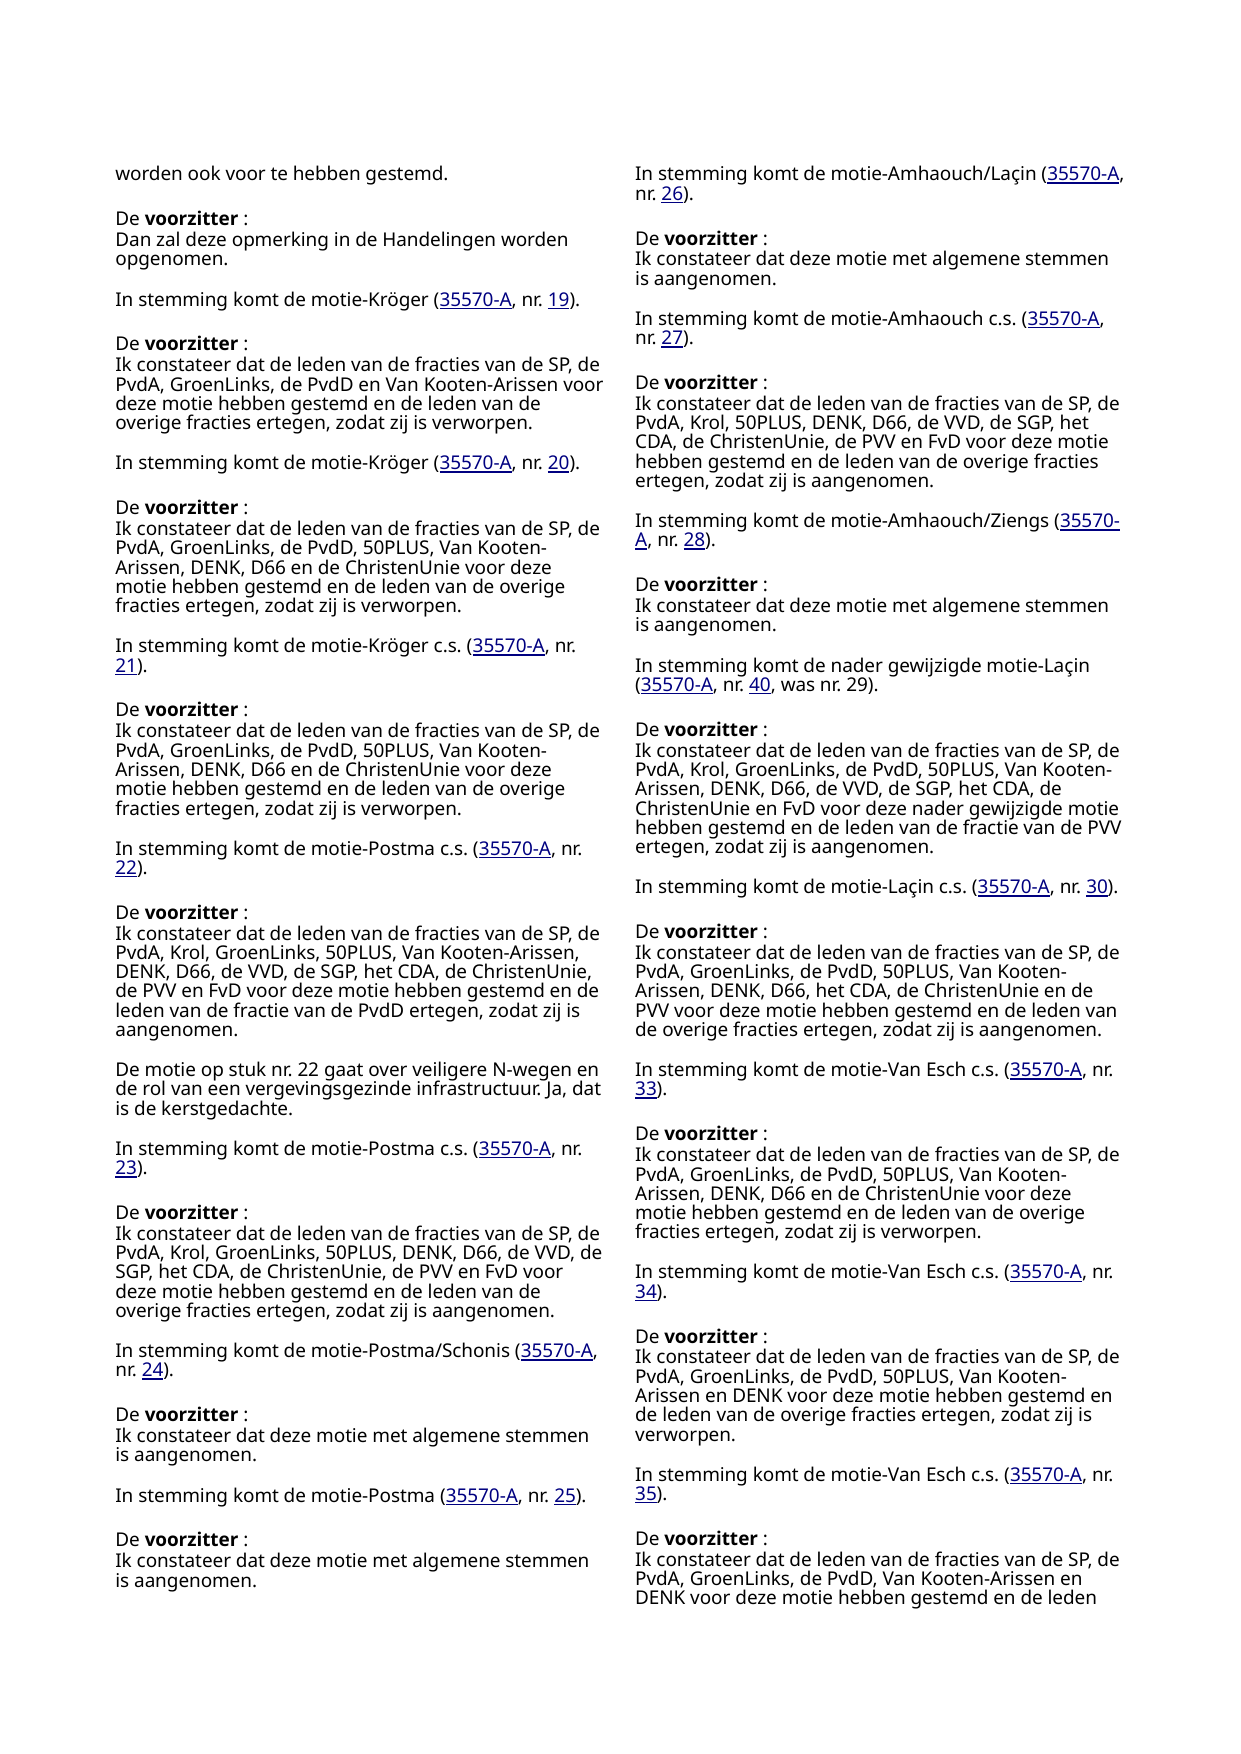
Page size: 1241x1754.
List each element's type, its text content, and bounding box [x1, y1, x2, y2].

text In stemming komt de motie-Van Esch c.s. (35570-A, nr. 34). [635, 1263, 1125, 1302]
text Ik constateer dat de leden van de fracties van de SP, de PvdA, GroenLinks, de PvdD en Van Kooten-Arissen voor deze motie hebben gestemd en de leden van de overige fracties ertegen, zodat zij is verworpen. [115, 356, 605, 433]
text Ik constateer dat de leden van de fracties van de SP, de PvdA, GroenLinks, de PvdD, 50PLUS, Van Kooten-Arissen, DENK, D66 en de ChristenUnie voor deze motie hebben gestemd en de leden van de overige fracties ertegen, zodat zij is verworpen. [635, 1146, 1125, 1243]
text In stemming komt de motie-Kröger c.s. (35570-A, nr. 21). [115, 637, 605, 676]
text De voorzitter : [635, 369, 1125, 395]
text De voorzitter : [635, 1121, 1125, 1146]
text De voorzitter : [635, 225, 1125, 250]
text De voorzitter : [115, 1401, 605, 1427]
text Dan zal deze opmerking in de Handelingen worden opgenomen. [115, 231, 605, 270]
text Ik constateer dat de leden van de fracties van de SP, de PvdA, GroenLinks, de PvdD, 50PLUS, Van Kooten-Arissen, DENK, D66 en de ChristenUnie voor deze motie hebben gestemd en de leden van de overige fracties ertegen, zodat zij is verworpen. [115, 722, 605, 819]
text Ik constateer dat de leden van de fracties van de SP, de PvdA, GroenLinks, de PvdD, Van Kooten-Arissen en DENK voor deze motie hebben gestemd en de leden [635, 1551, 1125, 1609]
text Ik constateer dat de leden van de fracties van de SP, de PvdA, GroenLinks, de PvdD, 50PLUS, Van Kooten-Arissen, DENK, D66, het CDA, de ChristenUnie en de PVV voor deze motie hebben gestemd en de leden van de overige fracties ertegen, zodat zij is aangenomen. [635, 944, 1125, 1040]
text Ik constateer dat de leden van de fracties van de SP, de PvdA, Krol, GroenLinks, 50PLUS, DENK, D66, de VVD, de SGP, het CDA, de ChristenUnie, de PVV en FvD voor deze motie hebben gestemd en de leden van de overige fracties ertegen, zodat zij is aangenomen. [115, 1225, 605, 1321]
text De voorzitter : [115, 1527, 605, 1552]
text In stemming komt de motie-Amhaouch c.s. (35570-A, nr. 27). [635, 310, 1125, 348]
text De voorzitter : [115, 494, 605, 520]
text In stemming komt de motie-Postma c.s. (35570-A, nr. 22). [115, 839, 605, 878]
text De voorzitter : [635, 1525, 1125, 1551]
text worden ook voor te hebben gestemd. [115, 165, 605, 184]
text In stemming komt de motie-Laçin c.s. (35570-A, nr. 30). [635, 878, 1125, 897]
text Ik constateer dat de leden van de fracties van de SP, de PvdA, GroenLinks, de PvdD, 50PLUS, Van Kooten-Arissen, DENK, D66 en de ChristenUnie voor deze motie hebben gestemd en de leden van de overige fracties ertegen, zodat zij is verworpen. [115, 520, 605, 616]
text De voorzitter : [635, 716, 1125, 742]
text In stemming komt de motie-Amhaouch/Ziengs (35570-A, nr. 28). [635, 512, 1125, 551]
text De voorzitter : [115, 1199, 605, 1225]
text Ik constateer dat de leden van de fracties van de SP, de PvdA, GroenLinks, de PvdD, 50PLUS, Van Kooten-Arissen en DENK voor deze motie hebben gestemd en de leden van de overige fracties ertegen, zodat zij is verworpen. [635, 1348, 1125, 1445]
text De voorzitter : [635, 571, 1125, 597]
text Ik constateer dat deze motie met algemene stemmen is aangenomen. [115, 1427, 605, 1466]
text Ik constateer dat deze motie met algemene stemmen is aangenomen. [115, 1552, 605, 1591]
text In stemming komt de motie-Kröger (35570-A, nr. 19). [115, 291, 605, 310]
text De voorzitter : [115, 697, 605, 722]
text Ik constateer dat de leden van de fracties van de SP, de PvdA, Krol, GroenLinks, 50PLUS, Van Kooten-Arissen, DENK, D66, de VVD, de SGP, het CDA, de ChristenUnie, de PVV en FvD voor deze motie hebben gestemd en de leden van de fractie van de PvdD ertegen, zodat zij is aangenomen. [115, 925, 605, 1040]
text In stemming komt de motie-Van Esch c.s. (35570-A, nr. 33). [635, 1061, 1125, 1100]
text In stemming komt de motie-Van Esch c.s. (35570-A, nr. 35). [635, 1466, 1125, 1504]
text De voorzitter : [115, 331, 605, 356]
text De voorzitter : [635, 918, 1125, 944]
text In stemming komt de motie-Postma c.s. (35570-A, nr. 23). [115, 1140, 605, 1178]
text Ik constateer dat deze motie met algemene stemmen is aangenomen. [635, 597, 1125, 636]
text In stemming komt de motie-Postma (35570-A, nr. 25). [115, 1487, 605, 1506]
text De voorzitter : [635, 1323, 1125, 1348]
text Ik constateer dat deze motie met algemene stemmen is aangenomen. [635, 250, 1125, 289]
text De motie op stuk nr. 22 gaat over veiligere N-wegen en de rol van een vergevingsgezinde infrastructuur. Ja, dat is de kerstgedachte. [115, 1061, 605, 1119]
text In stemming komt de motie-Kröger (35570-A, nr. 20). [115, 454, 605, 473]
text In stemming komt de nader gewijzigde motie-Laçin (35570-A, nr. 40, was nr. 29). [635, 657, 1125, 695]
text In stemming komt de motie-Amhaouch/Laçin (35570-A, nr. 26). [635, 165, 1125, 204]
text De voorzitter : [115, 205, 605, 231]
text In stemming komt de motie-Postma/Schonis (35570-A, nr. 24). [115, 1342, 605, 1381]
text De voorzitter : [115, 899, 605, 925]
text Ik constateer dat de leden van de fracties van de SP, de PvdA, Krol, 50PLUS, DENK, D66, de VVD, de SGP, het CDA, de ChristenUnie, de PVV en FvD voor deze motie hebben gestemd en de leden van de overige fracties ertegen, zodat zij is aangenomen. [635, 395, 1125, 491]
text Ik constateer dat de leden van de fracties van de SP, de PvdA, Krol, GroenLinks, de PvdD, 50PLUS, Van Kooten-Arissen, DENK, D66, de VVD, de SGP, het CDA, de ChristenUnie en FvD voor deze nader gewijzigde motie hebben gestemd en de leden van de fractie van de PVV ertegen, zodat zij is aangenomen. [635, 742, 1125, 857]
